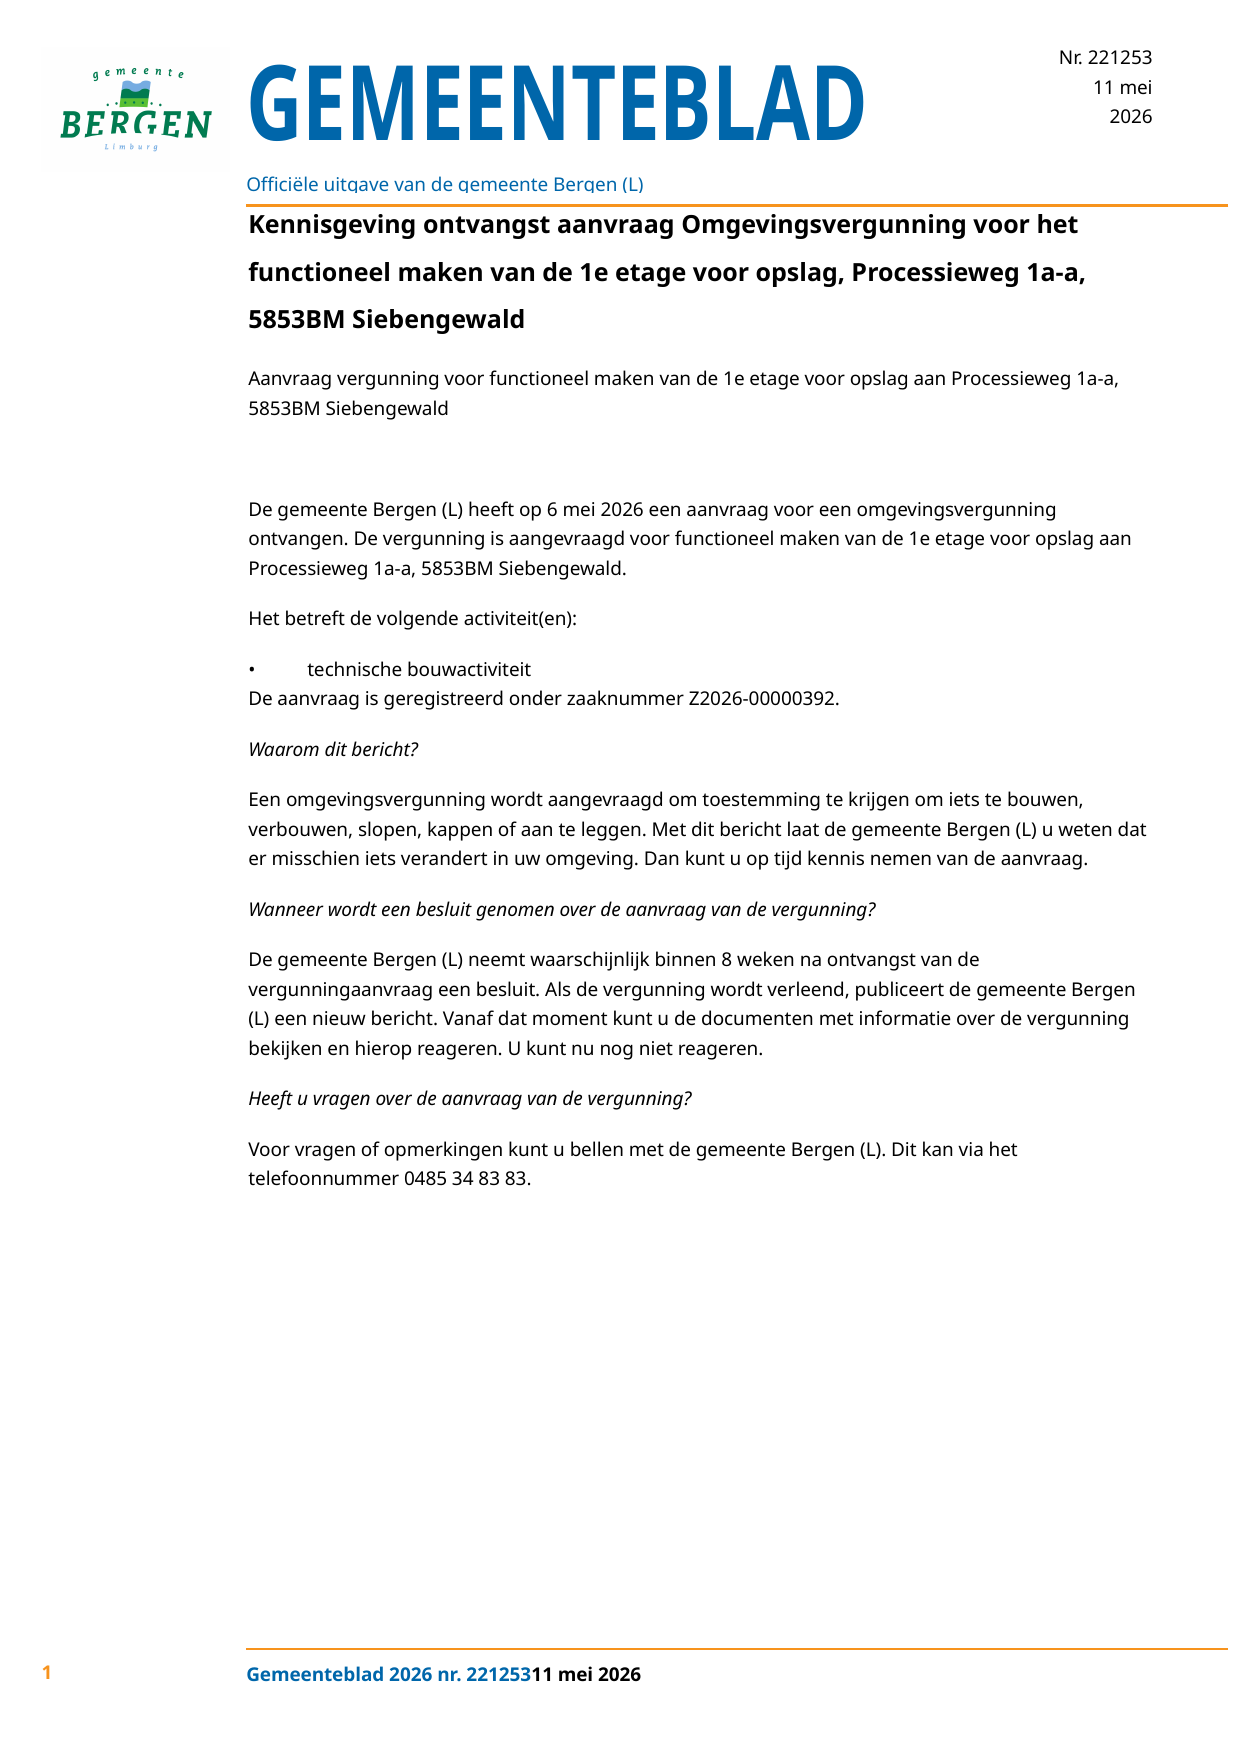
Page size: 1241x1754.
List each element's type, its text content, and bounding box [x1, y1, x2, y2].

text Heeft u vragen over de aanvraag van de vergunning? [248, 1086, 1152, 1111]
text Waarom dit bericht? [248, 736, 1152, 762]
text Het betreft de volgende activiteit(en): [248, 606, 1152, 631]
text Wanneer wordt een besluit genomen over de aanvraag van de vergunning? [248, 896, 1152, 922]
list technische bouwactiviteit [248, 656, 1152, 682]
text De aanvraag is geregistreerd onder zaaknummer Z2026-00000392. [248, 686, 1152, 711]
text De gemeente Bergen (L) neemt waarschijnlijk binnen 8 weken na ontvangst van de vergunningaanvraag een besluit. Als de vergunning wordt verleend, publiceert de gemeente Bergen (L) een nieuw bericht. Vanaf dat moment kunt u de documenten met informatie over de vergunning bekijken en hierop reageren. U kunt nu nog niet reageren. [248, 946, 1152, 1061]
text Aanvraag vergunning voor functioneel maken van de 1e etage voor opslag aan Processieweg 1a-a, 5853BM Siebengewald [248, 366, 1152, 421]
text Een omgevingsvergunning wordt aangevraagd om toestemming te krijgen om iets te bouwen, verbouwen, slopen, kappen of aan te leggen. Met dit bericht laat de gemeente Bergen (L) u weten dat er misschien iets verandert in uw omgeving. Dan kunt u op tijd kennis nemen van de aanvraag. [248, 786, 1152, 871]
picture [41, 47, 231, 172]
text Kennisgeving ontvangst aanvraag Omgevingsvergunning voor het functioneel maken van de 1e etage voor opslag, Processieweg 1a-a, 5853BM Siebengewald [248, 207, 1152, 336]
text Voor vragen of opmerkingen kunt u bellen met de gemeente Bergen (L). Dit kan via het telefoonnummer 0485 34 83 83. [248, 1136, 1152, 1191]
text De gemeente Bergen (L) heeft op 6 mei 2026 een aanvraag voor een omgevingsvergunning ontvangen. De vergunning is aangevraagd voor functioneel maken van de 1e etage voor opslag aan Processieweg 1a-a, 5853BM Siebengewald. [248, 496, 1152, 581]
